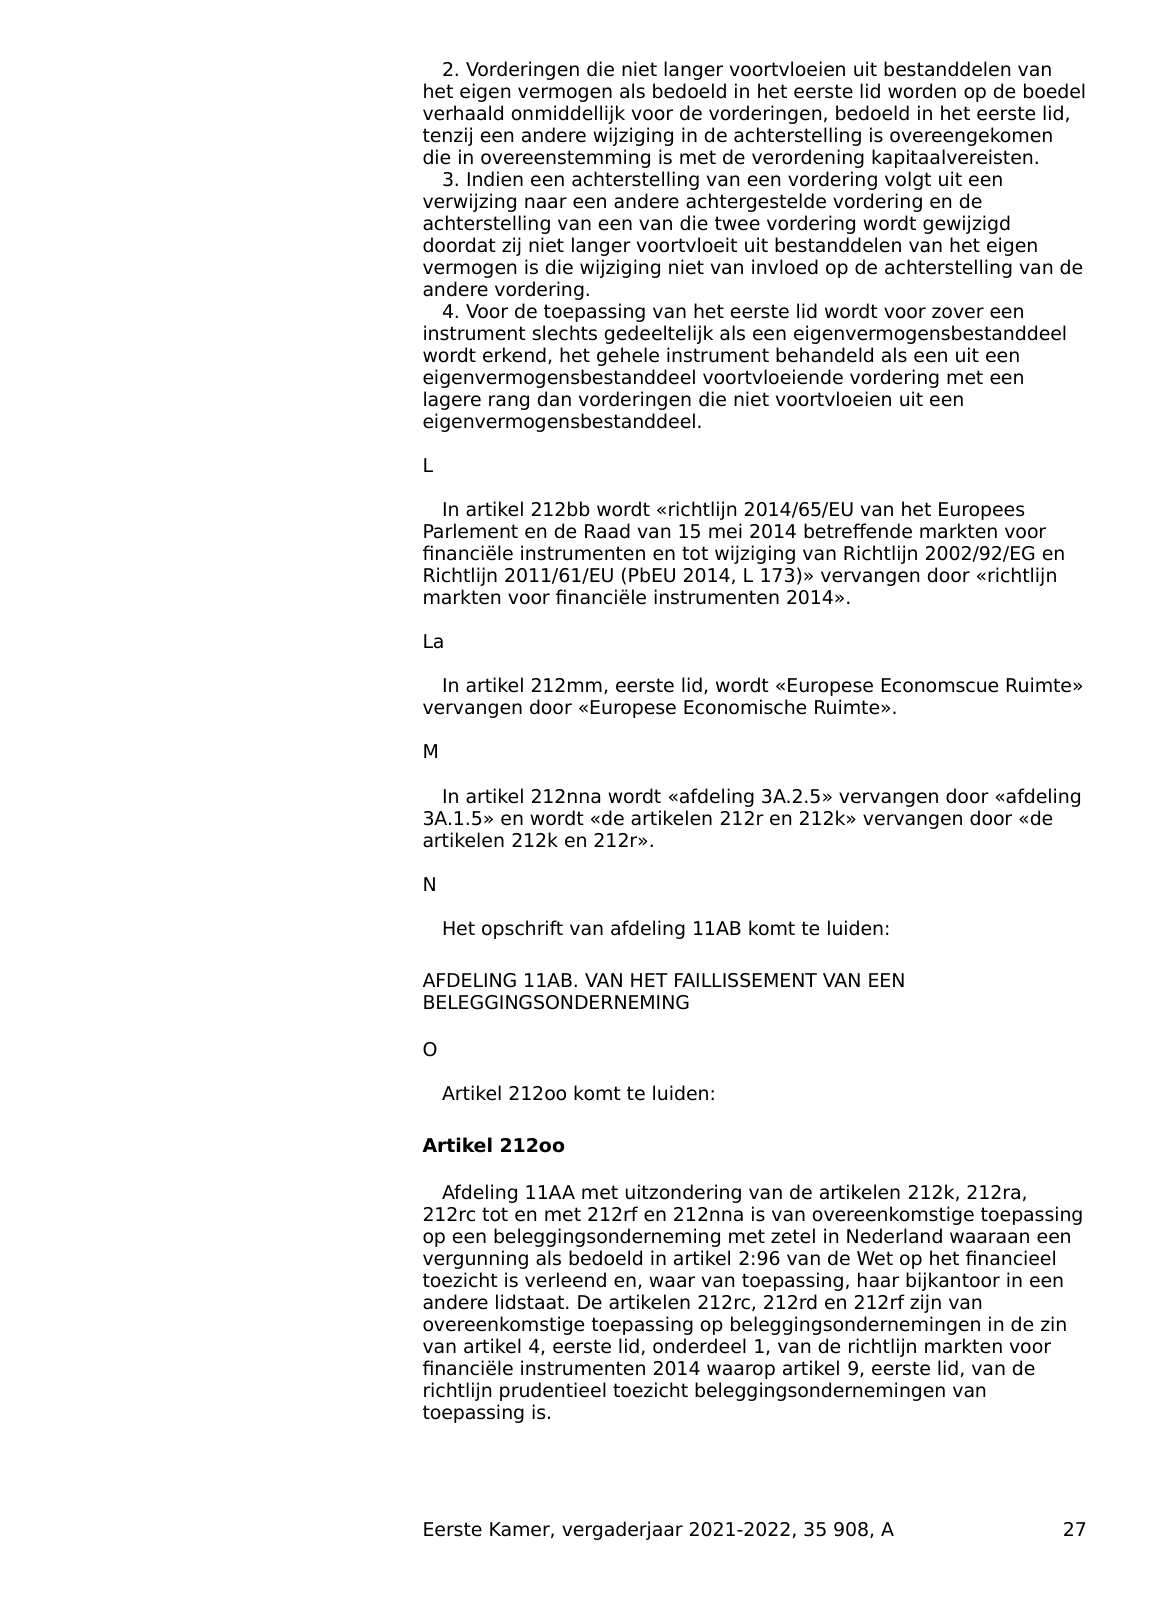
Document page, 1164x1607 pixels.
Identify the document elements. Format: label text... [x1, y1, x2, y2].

text In artikel 212nna wordt «afdeling 3A.2.5» vervangen door «afdeling 3A.1.5» en wordt «de artikelen 212r en 212k» vervangen door «de artikelen 212k en 212r». [422, 786, 1087, 852]
text Artikel 212oo komt te luiden: [422, 1083, 1087, 1105]
subtitle AFDELING 11AB. VAN HET FAILLISSEMENT VAN EEN BELEGGINGSONDERNEMING [422, 970, 1087, 1014]
text 4. Voor de toepassing van het eerste lid wordt voor zover een instrument slechts gedeeltelijk als een eigenvermogensbestanddeel wordt erkend, het gehele instrument behandeld als een uit een eigenvermogensbestanddeel voortvloeiende vordering met een lagere rang dan vorderingen die niet voortvloeien uit een eigenvermogensbestanddeel. [422, 301, 1087, 433]
text In artikel 212bb wordt «richtlijn 2014/65/EU van het Europees Parlement en de Raad van 15 mei 2014 betreffende markten voor financiële instrumenten en tot wijziging van Richtlijn 2002/92/EG en Richtlijn 2011/61/EU (PbEU 2014, L 173)» vervangen door «richtlijn markten voor financiële instrumenten 2014». [422, 499, 1087, 609]
text Afdeling 11AA met uitzondering van de artikelen 212k, 212ra, 212rc tot en met 212rf en 212nna is van overeenkomstige toepassing op een beleggingsonderneming met zetel in Nederland waaraan een vergunning als bedoeld in artikel 2:96 van de Wet op het financieel toezicht is verleend en, waar van toepassing, haar bijkantoor in een andere lidstaat. De artikelen 212rc, 212rd en 212rf zijn van overeenkomstige toepassing op beleggingsondernemingen in de zin van artikel 4, eerste lid, onderdeel 1, van de richtlijn markten voor financiële instrumenten 2014 waarop artikel 9, eerste lid, van de richtlijn prudentieel toezicht beleggingsondernemingen van toepassing is. [422, 1182, 1087, 1424]
text L [422, 455, 1087, 477]
text La [422, 631, 1087, 653]
text 3. Indien een achterstelling van een vordering volgt uit een verwijzing naar een andere achtergestelde vordering en de achterstelling van een van die twee vordering wordt gewijzigd doordat zij niet langer voortvloeit uit bestanddelen van het eigen vermogen is die wijziging niet van invloed op de achterstelling van de andere vordering. [422, 169, 1087, 301]
subtitle Artikel 212oo [422, 1135, 1087, 1157]
text In artikel 212mm, eerste lid, wordt «Europese Economscue Ruimte» vervangen door «Europese Economische Ruimte». [422, 675, 1087, 719]
text M [422, 741, 1087, 763]
text N [422, 874, 1087, 896]
text 2. Vorderingen die niet langer voortvloeien uit bestanddelen van het eigen vermogen als bedoeld in het eerste lid worden op de boedel verhaald onmiddellijk voor de vorderingen, bedoeld in het eerste lid, tenzij een andere wijziging in de achterstelling is overeengekomen die in overeenstemming is met de verordening kapitaalvereisten. [422, 59, 1087, 169]
text O [422, 1039, 1087, 1061]
text Het opschrift van afdeling 11AB komt te luiden: [422, 918, 1087, 940]
